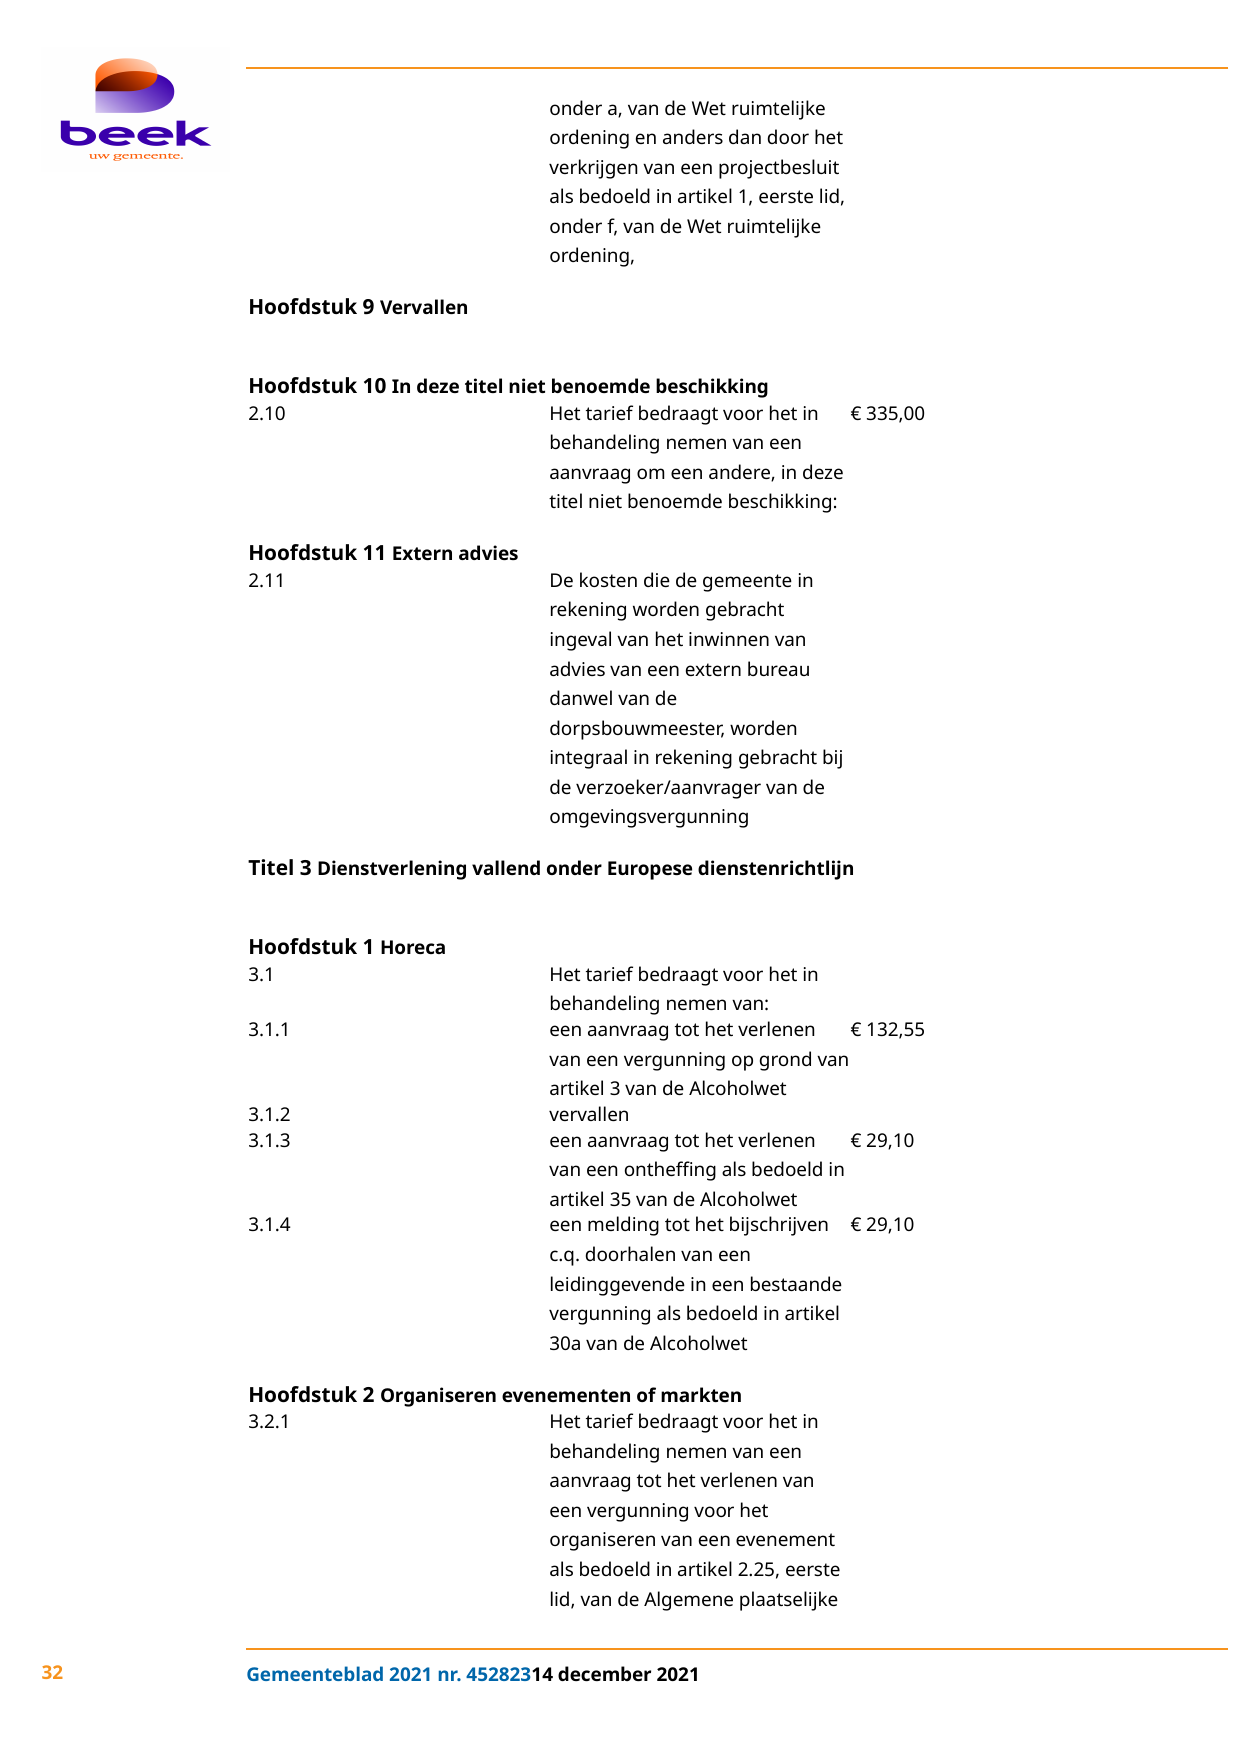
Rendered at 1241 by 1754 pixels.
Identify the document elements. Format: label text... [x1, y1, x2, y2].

table_header [850, 961, 1152, 1016]
table_cell 3.1.2 [248, 1101, 549, 1127]
table_cell 3.1.1 [248, 1016, 549, 1101]
table_header 3.2.1 [248, 1408, 549, 1612]
table_cell 3.1.3 [248, 1127, 549, 1212]
table_header [850, 1408, 1152, 1612]
table_cell € 29,10 [850, 1212, 1152, 1356]
table_header 2.11 [248, 567, 549, 829]
table_cell [248, 95, 549, 268]
text Titel 3 Dienstverlening vallend onder Europese dienstenrichtlijn [248, 853, 1152, 882]
table_cell een aanvraag tot het verlenen van een vergunning op grond van artikel 3 van de Alcoholwet [549, 1016, 850, 1101]
table_cell € 29,10 [850, 1127, 1152, 1212]
table_header Het tarief bedraagt voor het in behandeling nemen van een aanvraag tot het verlenen van een vergunning voor het organiseren van een evenement als bedoeld in artikel 2.25, eerste lid, van de Algemene plaatselijke [549, 1408, 850, 1612]
text Hoofdstuk 10 In deze titel niet benoemde beschikking [248, 371, 1152, 400]
table_cell een melding tot het bijschrijven c.q. doorhalen van een leidinggevende in een bestaande vergunning als bedoeld in artikel 30a van de Alcoholwet [549, 1212, 850, 1356]
table_cell vervallen [549, 1101, 850, 1127]
table_header De kosten die de gemeente in rekening worden gebracht ingeval van het inwinnen van advies van een extern bureau danwel van de dorpsbouwmeester, worden integraal in rekening gebracht bij de verzoeker/aanvrager van de omgevingsvergunning [549, 567, 850, 829]
table_cell € 132,55 [850, 1016, 1152, 1101]
text Hoofdstuk 9 Vervallen [248, 292, 1152, 321]
picture [41, 47, 231, 172]
text Hoofdstuk 1 Horeca [248, 932, 1152, 961]
table_header 2.10 [248, 400, 549, 514]
text Hoofdstuk 11 Extern advies [248, 538, 1152, 567]
table_header Het tarief bedraagt voor het in behandeling nemen van een aanvraag om een andere, in deze titel niet benoemde beschikking: [549, 400, 850, 514]
table_cell 3.1.4 [248, 1212, 549, 1356]
table_header [850, 567, 1152, 829]
table_cell onder a, van de Wet ruimtelijke ordening en anders dan door het verkrijgen van een projectbesluit als bedoeld in artikel 1, eerste lid, onder f, van de Wet ruimtelijke ordening, [549, 95, 850, 268]
table_header Het tarief bedraagt voor het in behandeling nemen van: [549, 961, 850, 1016]
table_cell [850, 95, 1152, 268]
table_header 3.1 [248, 961, 549, 1016]
table_header € 335,00 [850, 400, 1152, 514]
table_cell een aanvraag tot het verlenen van een ontheffing als bedoeld in artikel 35 van de Alcoholwet [549, 1127, 850, 1212]
table_cell [850, 1101, 1152, 1127]
text Hoofdstuk 2 Organiseren evenementen of markten [248, 1380, 1152, 1408]
